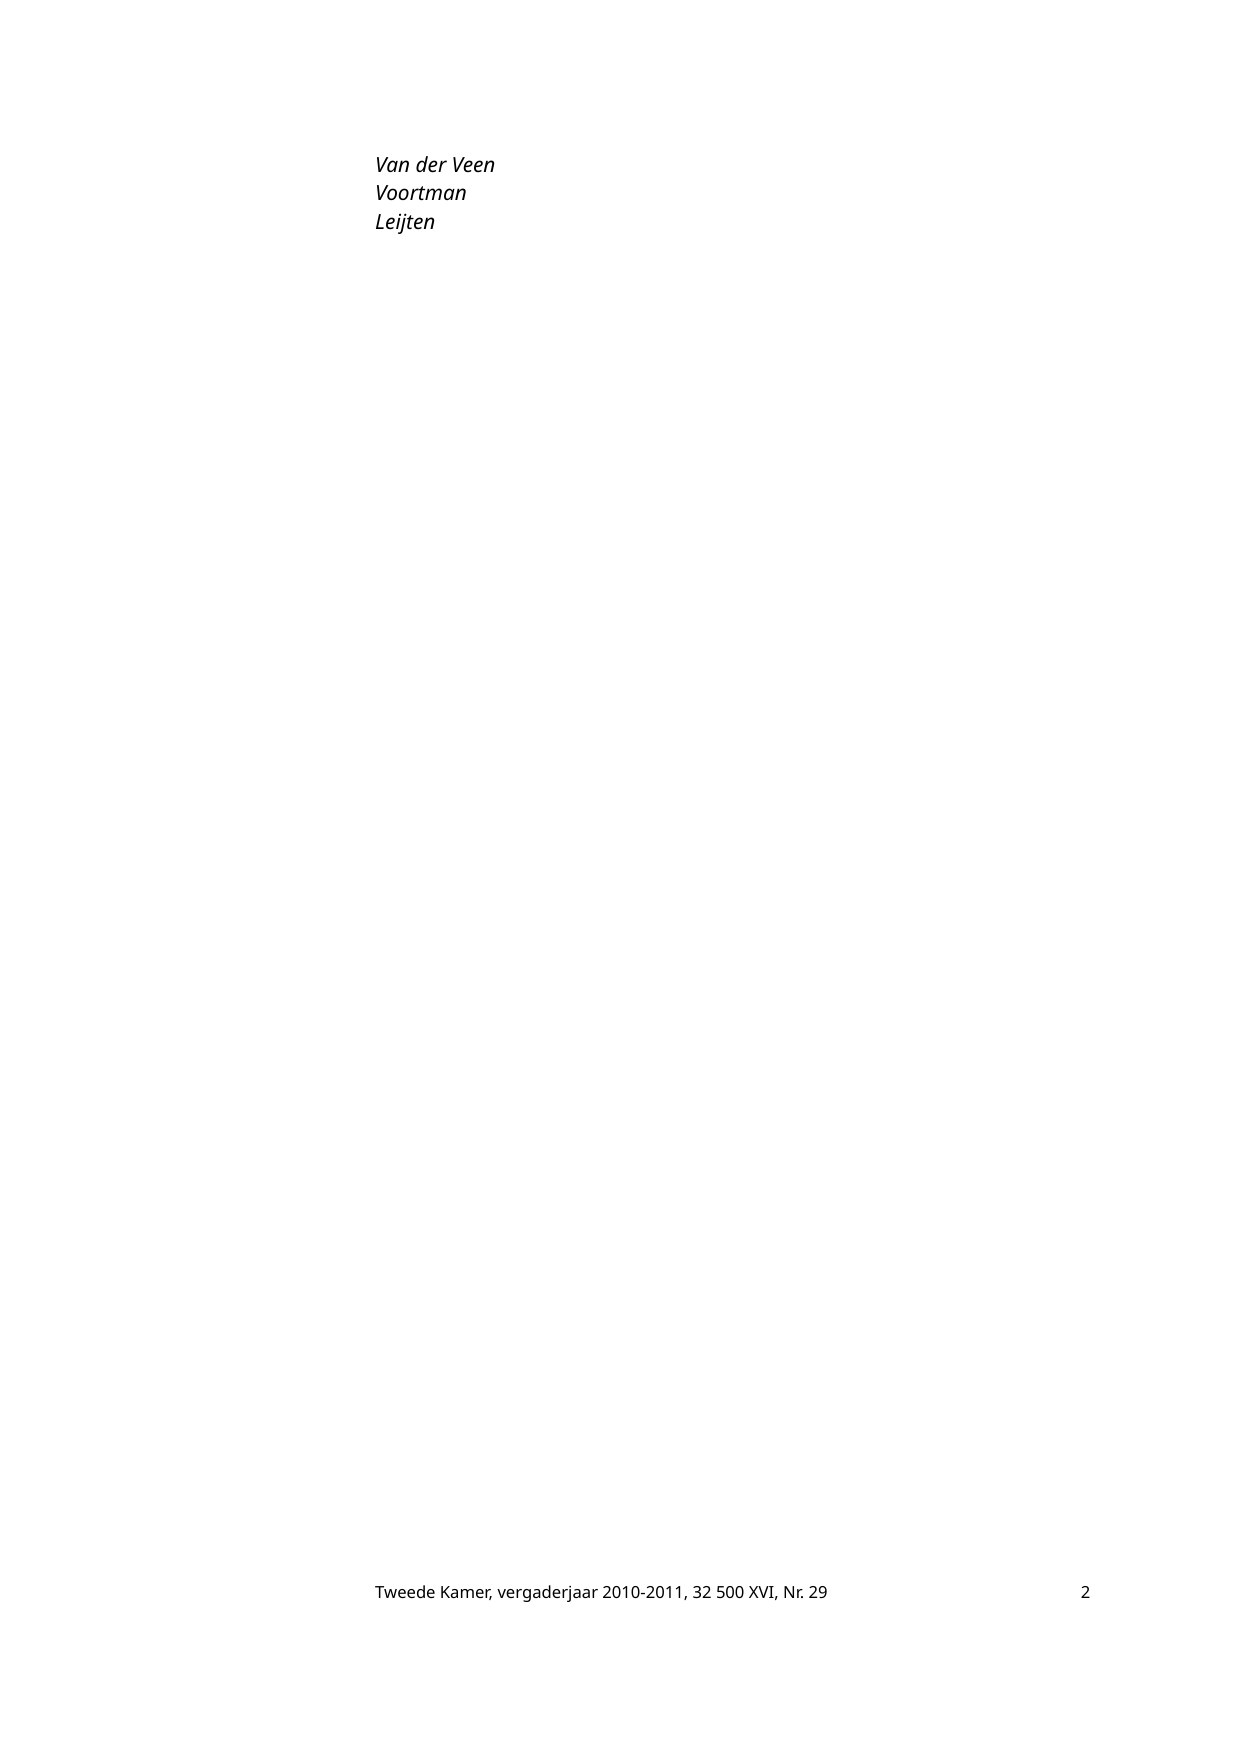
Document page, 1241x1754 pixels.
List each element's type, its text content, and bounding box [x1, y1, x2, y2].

text Van der Veen [375, 150, 1090, 178]
text Leijten [375, 207, 1090, 235]
text Voortman [375, 178, 1090, 207]
